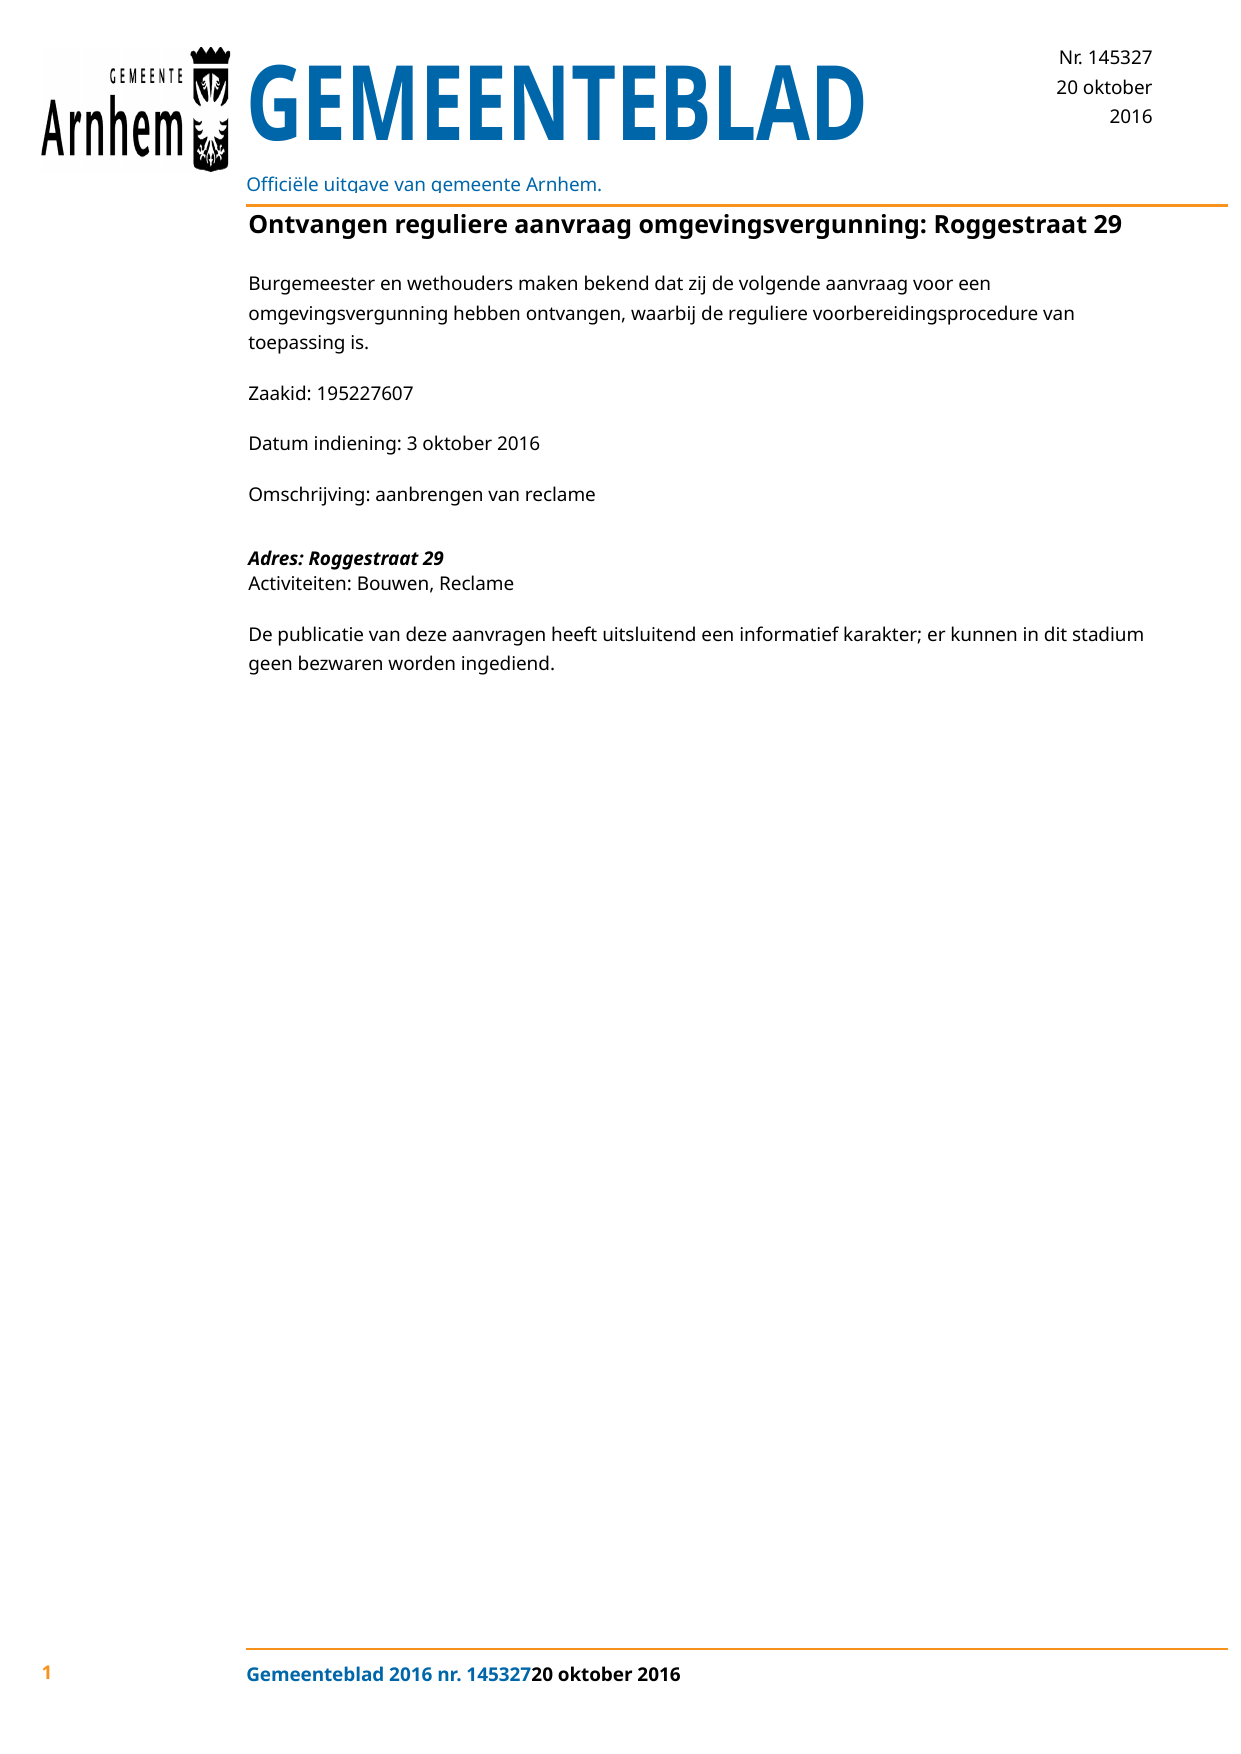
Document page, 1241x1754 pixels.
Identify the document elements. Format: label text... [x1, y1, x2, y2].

text Zaakid: 195227607 [248, 380, 1152, 406]
picture [41, 47, 231, 172]
text De publicatie van deze aanvragen heeft uitsluitend een informatief karakter; er kunnen in dit stadium geen bezwaren worden ingediend. [248, 621, 1152, 676]
text Burgemeester en wethouders maken bekend dat zij de volgende aanvraag voor een omgevingsvergunning hebben ontvangen, waarbij de reguliere voorbereidingsprocedure van toepassing is. [248, 270, 1152, 355]
text Datum indiening: 3 oktober 2016 [248, 430, 1152, 456]
text Omschrijving: aanbrengen van reclame [248, 481, 1152, 506]
text Ontvangen reguliere aanvraag omgevingsvergunning: Roggestraat 29 [248, 207, 1152, 241]
text Activiteiten: Bouwen, Reclame [248, 570, 1152, 596]
text Adres: Roggestraat 29 [248, 545, 1152, 570]
